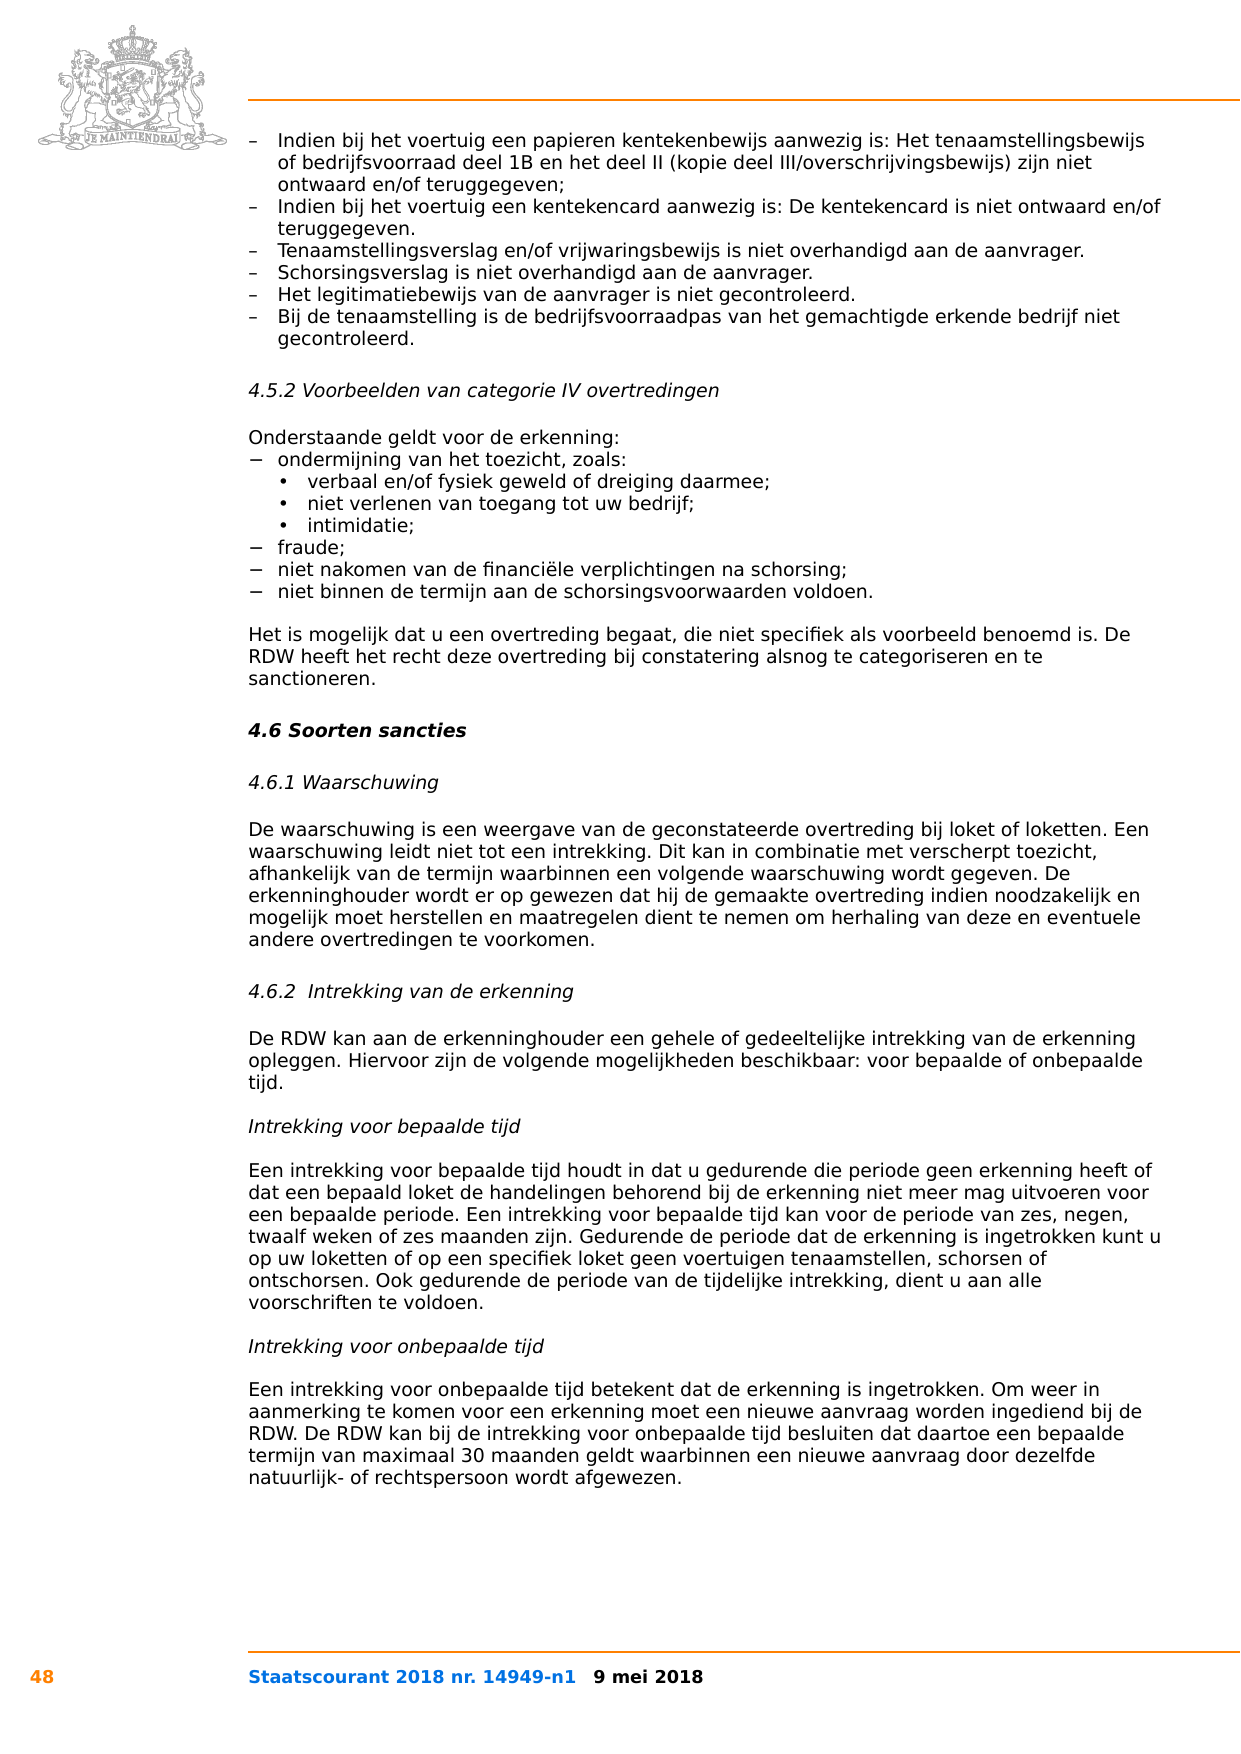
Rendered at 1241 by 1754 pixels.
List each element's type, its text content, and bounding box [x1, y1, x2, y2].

text • niet verlenen van toegang tot uw bedrijf; [278, 493, 1163, 514]
text – Tenaamstellingsverslag en/of vrijwaringsbewijs is niet overhandigd aan de aanvrager. [248, 240, 1163, 262]
text − ondermijning van het toezicht, zoals: [248, 449, 1163, 471]
subtitle 4.5.2 Voorbeelden van categorie IV overtredingen [248, 380, 1163, 402]
text Onderstaande geldt voor de erkenning: [248, 427, 1163, 449]
text − fraude; [248, 537, 1163, 558]
text – Indien bij het voertuig een kentekencard aanwezig is: De kentekencard is niet ontwaard en/of teruggegeven. [248, 196, 1163, 240]
text Een intrekking voor onbepaalde tijd betekent dat de erkenning is ingetrokken. Om weer in aanmerking te komen voor een erkenning moet een nieuwe aanvraag worden ingediend bij de RDW. De RDW kan bij de intrekking voor onbepaalde tijd besluiten dat daartoe een bepaalde termijn van maximaal 30 maanden geldt waarbinnen een nieuwe aanvraag door dezelfde natuurlijk- of rechtspersoon wordt afgewezen. [248, 1379, 1163, 1489]
text – Indien bij het voertuig een papieren kentekenbewijs aanwezig is: Het tenaamstellingsbewijs of bedrijfsvoorraad deel 1B en het deel II (kopie deel III/overschrijvingsbewijs) zijn niet ontwaard en/of teruggegeven; [248, 130, 1163, 196]
subtitle Intrekking voor onbepaalde tijd [248, 1336, 1163, 1357]
subtitle Intrekking voor bepaalde tijd [248, 1116, 1163, 1138]
text – Schorsingsverslag is niet overhandigd aan de aanvrager. [248, 262, 1163, 284]
text − niet nakomen van de financiële verplichtingen na schorsing; [248, 558, 1163, 581]
text Een intrekking voor bepaalde tijd houdt in dat u gedurende die periode geen erkenning heeft of dat een bepaald loket de handelingen behorend bij de erkenning niet meer mag uitvoeren voor een bepaalde periode. Een intrekking voor bepaalde tijd kan voor de periode van zes, negen, twaalf weken of zes maanden zijn. Gedurende de periode dat de erkenning is ingetrokken kunt u op uw loketten of op een specifiek loket geen voertuigen tenaamstellen, schorsen of ontschorsen. Ook gedurende de periode van de tijdelijke intrekking, dient u aan alle voorschriften te voldoen. [248, 1160, 1163, 1314]
text De RDW kan aan de erkenninghouder een gehele of gedeeltelijke intrekking van de erkenning opleggen. Hiervoor zijn de volgende mogelijkheden beschikbaar: voor bepaalde of onbepaalde tijd. [248, 1028, 1163, 1094]
picture [38, 25, 227, 150]
subtitle 4.6.1 Waarschuwing [248, 772, 1163, 794]
text – Bij de tenaamstelling is de bedrijfsvoorraadpas van het gemachtigde erkende bedrijf niet gecontroleerd. [248, 306, 1163, 350]
text • intimidatie; [278, 514, 1163, 537]
text – Het legitimatiebewijs van de aanvrager is niet gecontroleerd. [248, 284, 1163, 306]
text Het is mogelijk dat u een overtreding begaat, die niet specifiek als voorbeeld benoemd is. De RDW heeft het recht deze overtreding bij constatering alsnog te categoriseren en te sanctioneren. [248, 624, 1163, 690]
text • verbaal en/of fysiek geweld of dreiging daarmee; [278, 471, 1163, 493]
text − niet binnen de termijn aan de schorsingsvoorwaarden voldoen. [248, 581, 1163, 602]
subtitle 4.6.2 Intrekking van de erkenning [248, 981, 1163, 1003]
subtitle 4.6 Soorten sancties [248, 720, 1163, 742]
text De waarschuwing is een weergave van de geconstateerde overtreding bij loket of loketten. Een waarschuwing leidt niet tot een intrekking. Dit kan in combinatie met verscherpt toezicht, afhankelijk van de termijn waarbinnen een volgende waarschuwing wordt gegeven. De erkenninghouder wordt er op gewezen dat hij de gemaakte overtreding indien noodzakelijk en mogelijk moet herstellen en maatregelen dient te nemen om herhaling van deze en eventuele andere overtredingen te voorkomen. [248, 819, 1163, 951]
